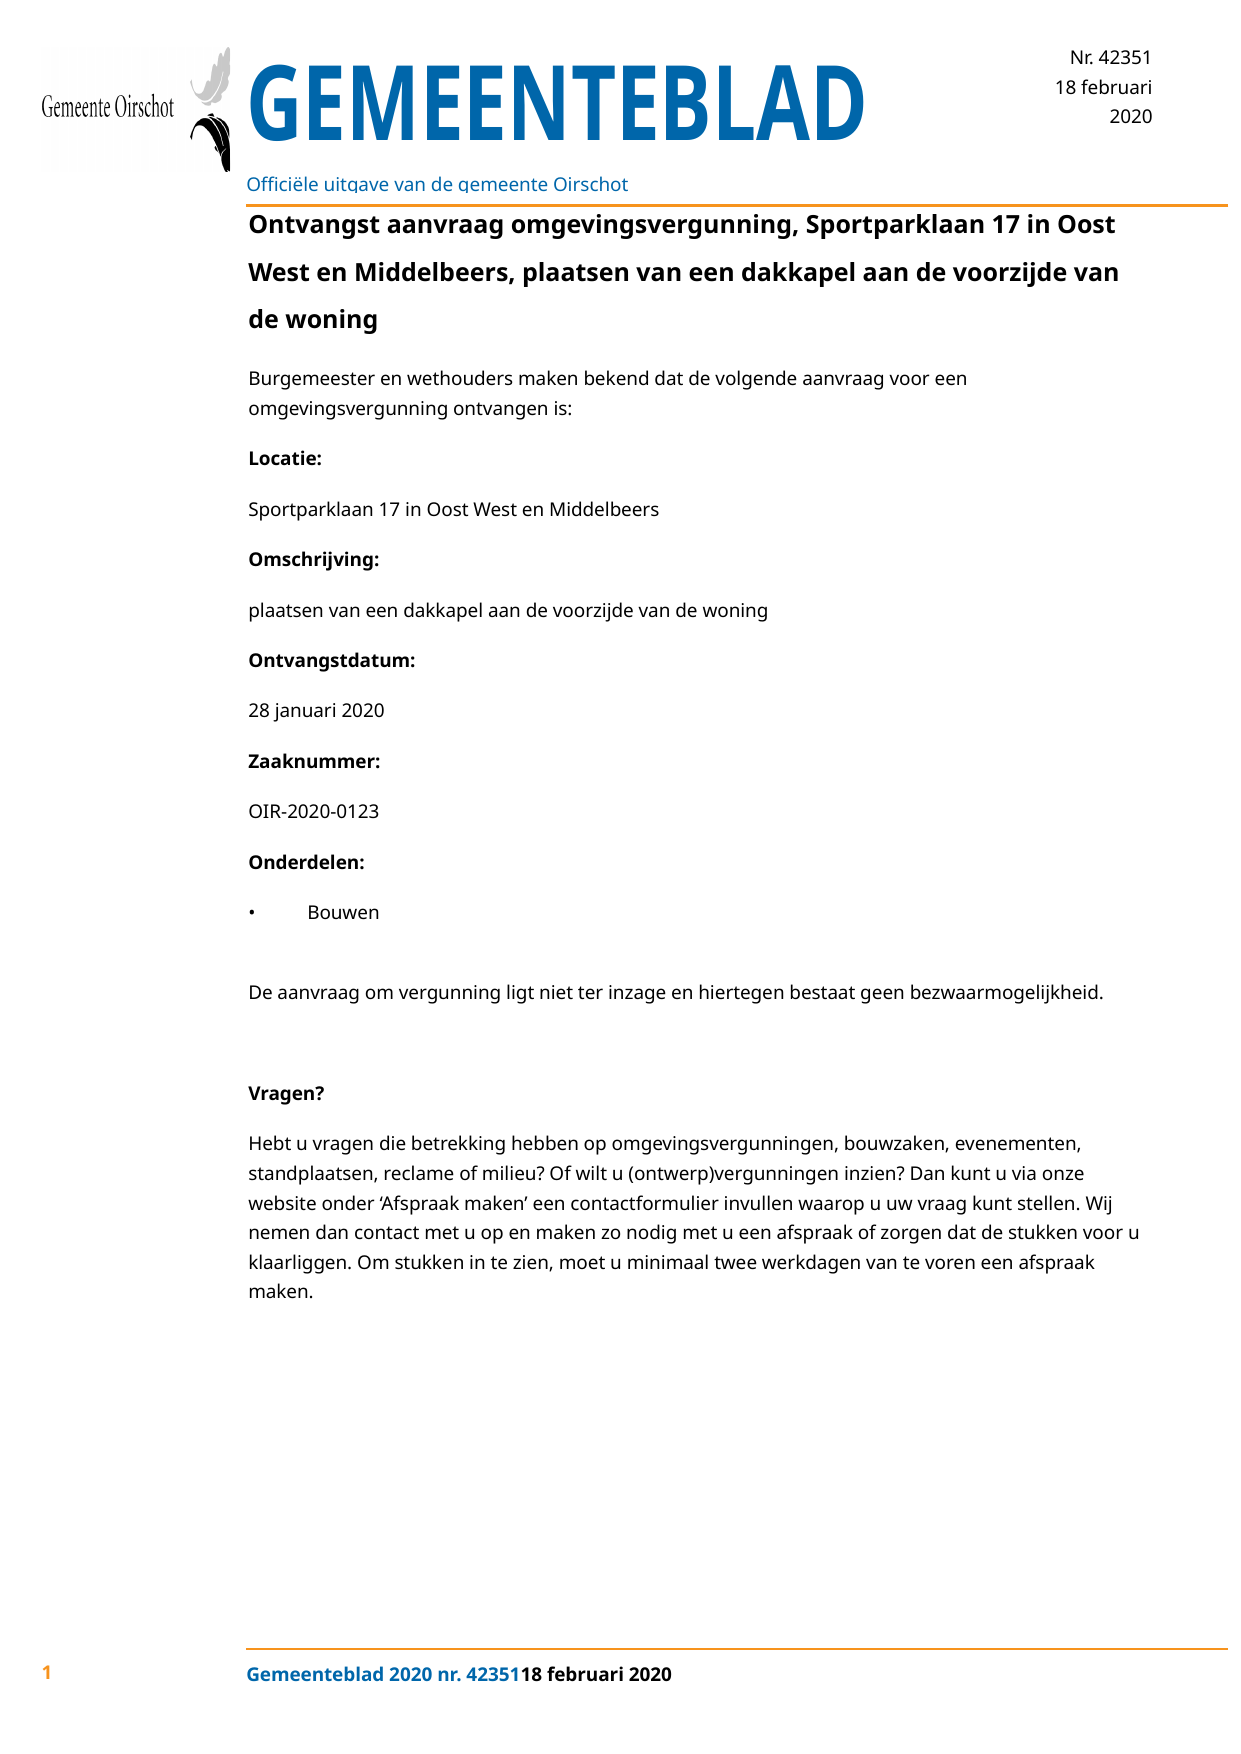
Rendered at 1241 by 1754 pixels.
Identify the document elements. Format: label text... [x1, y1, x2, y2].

text De aanvraag om vergunning ligt niet ter inzage en hiertegen bestaat geen bezwaarmogelijkheid. [248, 979, 1152, 1005]
text Zaaknummer: [248, 748, 1152, 774]
text Omschrijving: [248, 546, 1152, 572]
text Vragen? [248, 1080, 1152, 1106]
text plaatsen van een dakkapel aan de voorzijde van de woning [248, 597, 1152, 622]
text Ontvangst aanvraag omgevingsvergunning, Sportparklaan 17 in Oost West en Middelbeers, plaatsen van een dakkapel aan de voorzijde van de woning [248, 207, 1152, 336]
text Ontvangstdatum: [248, 647, 1152, 673]
text 28 januari 2020 [248, 698, 1152, 723]
text OIR-2020-0123 [248, 798, 1152, 824]
text Burgemeester en wethouders maken bekend dat de volgende aanvraag voor een omgevingsvergunning ontvangen is: [248, 366, 1152, 421]
text Sportparklaan 17 in Oost West en Middelbeers [248, 496, 1152, 522]
picture [41, 47, 231, 172]
text Hebt u vragen die betrekking hebben op omgevingsvergunningen, bouwzaken, evenementen, standplaatsen, reclame of milieu? Of wilt u (ontwerp)vergunningen inzien? Dan kunt u via onze website onder ‘Afspraak maken’ een contactformulier invullen waarop u uw vraag kunt stellen. Wij nemen dan contact met u op en maken zo nodig met u een afspraak of zorgen dat de stukken voor u klaarliggen. Om stukken in te zien, moet u minimaal twee werkdagen van te voren een afspraak maken. [248, 1131, 1152, 1304]
text Onderdelen: [248, 849, 1152, 874]
text Locatie: [248, 446, 1152, 471]
list Bouwen [248, 899, 1152, 925]
